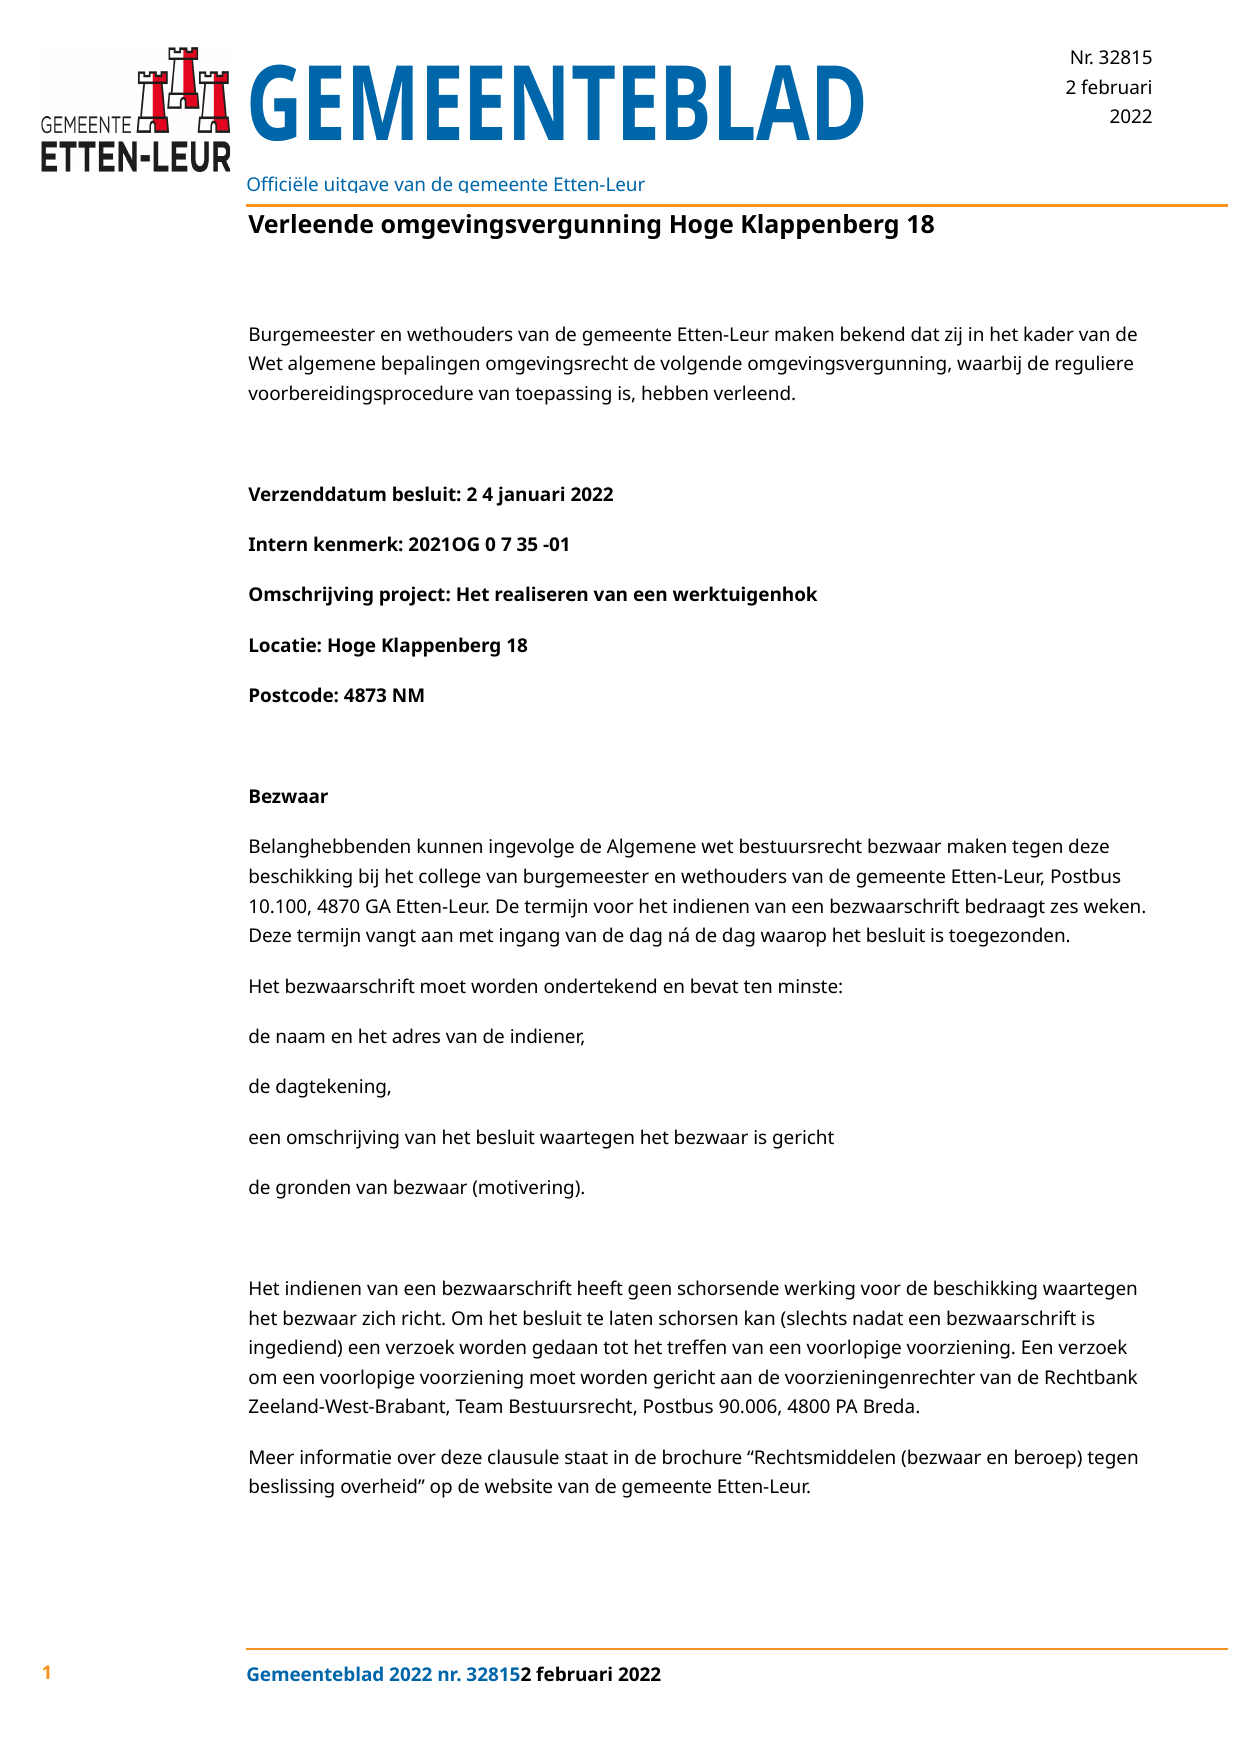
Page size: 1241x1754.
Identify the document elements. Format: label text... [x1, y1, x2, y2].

text de dagtekening, [248, 1074, 1152, 1099]
text Verleende omgevingsvergunning Hoge Klappenberg 18 [248, 207, 1152, 241]
text een omschrijving van het besluit waartegen het bezwaar is gericht [248, 1124, 1152, 1150]
picture [41, 47, 231, 172]
text Intern kenmerk: 2021OG 0 7 35 -01 [248, 531, 1152, 557]
text Belanghebbenden kunnen ingevolge de Algemene wet bestuursrecht bezwaar maken tegen deze beschikking bij het college van burgemeester en wethouders van de gemeente Etten-Leur, Postbus 10.100, 4870 GA Etten-Leur. De termijn voor het indienen van een bezwaarschrift bedraagt zes weken. Deze termijn vangt aan met ingang van de dag ná de dag waarop het besluit is toegezonden. [248, 834, 1152, 948]
text Meer informatie over deze clausule staat in de brochure “Rechtsmiddelen (bezwaar en beroep) tegen beslissing overheid” op de website van de gemeente Etten-Leur. [248, 1444, 1152, 1499]
text Omschrijving project: Het realiseren van een werktuigenhok [248, 582, 1152, 607]
text Het indienen van een bezwaarschrift heeft geen schorsende werking voor de beschikking waartegen het bezwaar zich richt. Om het besluit te laten schorsen kan (slechts nadat een bezwaarschrift is ingediend) een verzoek worden gedaan tot het treffen van een voorlopige voorziening. Een verzoek om een voorlopige voorziening moet worden gericht aan de voorzieningenrechter van de Rechtbank Zeeland-West-Brabant, Team Bestuursrecht, Postbus 90.006, 4800 PA Breda. [248, 1275, 1152, 1419]
text de naam en het adres van de indiener, [248, 1023, 1152, 1049]
text de gronden van bezwaar (motivering). [248, 1174, 1152, 1200]
text Verzenddatum besluit: 2 4 januari 2022 [248, 481, 1152, 506]
text Burgemeester en wethouders van de gemeente Etten-Leur maken bekend dat zij in het kader van de Wet algemene bepalingen omgevingsrecht de volgende omgevingsvergunning, waarbij de reguliere voorbereidingsprocedure van toepassing is, hebben verleend. [248, 321, 1152, 406]
text Postcode: 4873 NM [248, 682, 1152, 708]
text Locatie: Hoge Klappenberg 18 [248, 632, 1152, 658]
text Het bezwaarschrift moet worden ondertekend en bevat ten minste: [248, 973, 1152, 998]
text Bezwaar [248, 783, 1152, 809]
